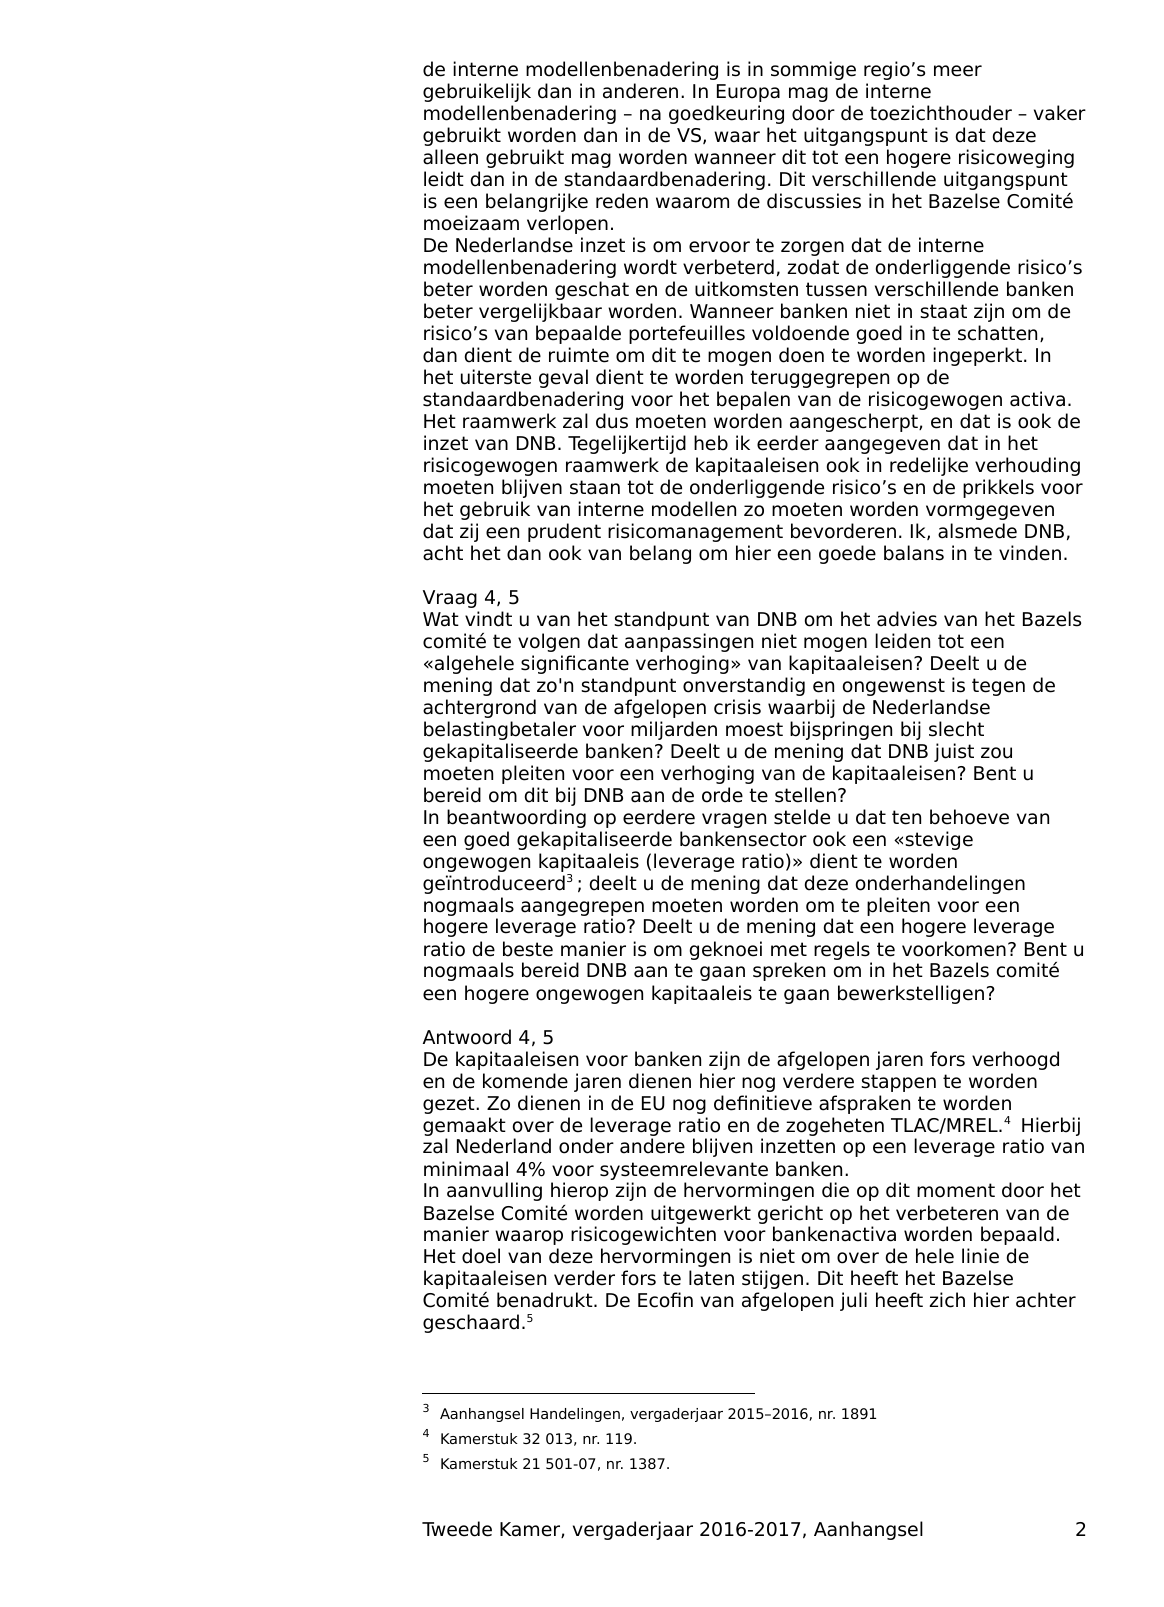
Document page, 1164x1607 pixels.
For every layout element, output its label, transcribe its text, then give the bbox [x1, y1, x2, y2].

text De kapitaaleisen voor banken zijn de afgelopen jaren fors verhoogd en de komende jaren dienen hier nog verdere stappen te worden gezet. Zo dienen in de EU nog definitieve afspraken te worden gemaakt over de leverage ratio en de zogeheten TLAC/MREL. Hierbij zal Nederland onder andere blijven inzetten op een leverage ratio van minimaal 4% voor systeemrelevante banken. [422, 1048, 1087, 1180]
text De Nederlandse inzet is om ervoor te zorgen dat de interne modellenbenadering wordt verbeterd, zodat de onderliggende risico’s beter worden geschat en de uitkomsten tussen verschillende banken beter vergelijkbaar worden. Wanneer banken niet in staat zijn om de risico’s van bepaalde portefeuilles voldoende goed in te schatten, dan dient de ruimte om dit te mogen doen te worden ingeperkt. In het uiterste geval dient te worden teruggegrepen op de standaardbenadering voor het bepalen van de risicogewogen activa. Het raamwerk zal dus moeten worden aangescherpt, en dat is ook de inzet van DNB. Tegelijkertijd heb ik eerder aangegeven dat in het risicogewogen raamwerk de kapitaaleisen ook in redelijke verhouding moeten blijven staan tot de onderliggende risico’s en de prikkels voor het gebruik van interne modellen zo moeten worden vormgegeven dat zij een prudent risicomanagement bevorderen. Ik, alsmede DNB, acht het dan ook van belang om hier een goede balans in te vinden. [422, 235, 1087, 564]
text Kamerstuk 32 013, nr. 119. [422, 1427, 1087, 1449]
text Kamerstuk 21 501-07, nr. 1387. [422, 1452, 1087, 1474]
text In beantwoording op eerdere vragen stelde u dat ten behoeve van een goed gekapitaliseerde bankensector ook een «stevige ongewogen kapitaaleis (leverage ratio)» dient te worden geïntroduceerd; deelt u de mening dat deze onderhandelingen nogmaals aangegrepen moeten worden om te pleiten voor een hogere leverage ratio? Deelt u de mening dat een hogere leverage ratio de beste manier is om geknoei met regels te voorkomen? Bent u nogmaals bereid DNB aan te gaan spreken om in het Bazels comité een hogere ongewogen kapitaaleis te gaan bewerkstelligen? [422, 807, 1087, 1004]
text In aanvulling hierop zijn de hervormingen die op dit moment door het Bazelse Comité worden uitgewerkt gericht op het verbeteren van de manier waarop risicogewichten voor bankenactiva worden bepaald. Het doel van deze hervormingen is niet om over de hele linie de kapitaaleisen verder fors te laten stijgen. Dit heeft het Bazelse Comité benadrukt. De Ecofin van afgelopen juli heeft zich hier achter geschaard. [422, 1180, 1087, 1334]
text Aanhangsel Handelingen, vergaderjaar 2015–2016, nr. 1891 [422, 1402, 1087, 1424]
text Wat vindt u van het standpunt van DNB om het advies van het Bazels comité te volgen dat aanpassingen niet mogen leiden tot een «algehele significante verhoging» van kapitaaleisen? Deelt u de mening dat zo'n standpunt onverstandig en ongewenst is tegen de achtergrond van de afgelopen crisis waarbij de Nederlandse belastingbetaler voor miljarden moest bijspringen bij slecht gekapitaliseerde banken? Deelt u de mening dat DNB juist zou moeten pleiten voor een verhoging van de kapitaaleisen? Bent u bereid om dit bij DNB aan de orde te stellen? [422, 609, 1087, 807]
text de interne modellenbenadering is in sommige regio’s meer gebruikelijk dan in anderen. In Europa mag de interne modellenbenadering – na goedkeuring door de toezichthouder – vaker gebruikt worden dan in de VS, waar het uitgangspunt is dat deze alleen gebruikt mag worden wanneer dit tot een hogere risicoweging leidt dan in de standaardbenadering. Dit verschillende uitgangspunt is een belangrijke reden waarom de discussies in het Bazelse Comité moeizaam verlopen. [422, 59, 1087, 235]
text Antwoord 4, 5 [422, 1027, 1087, 1048]
text Vraag 4, 5 [422, 587, 1087, 609]
